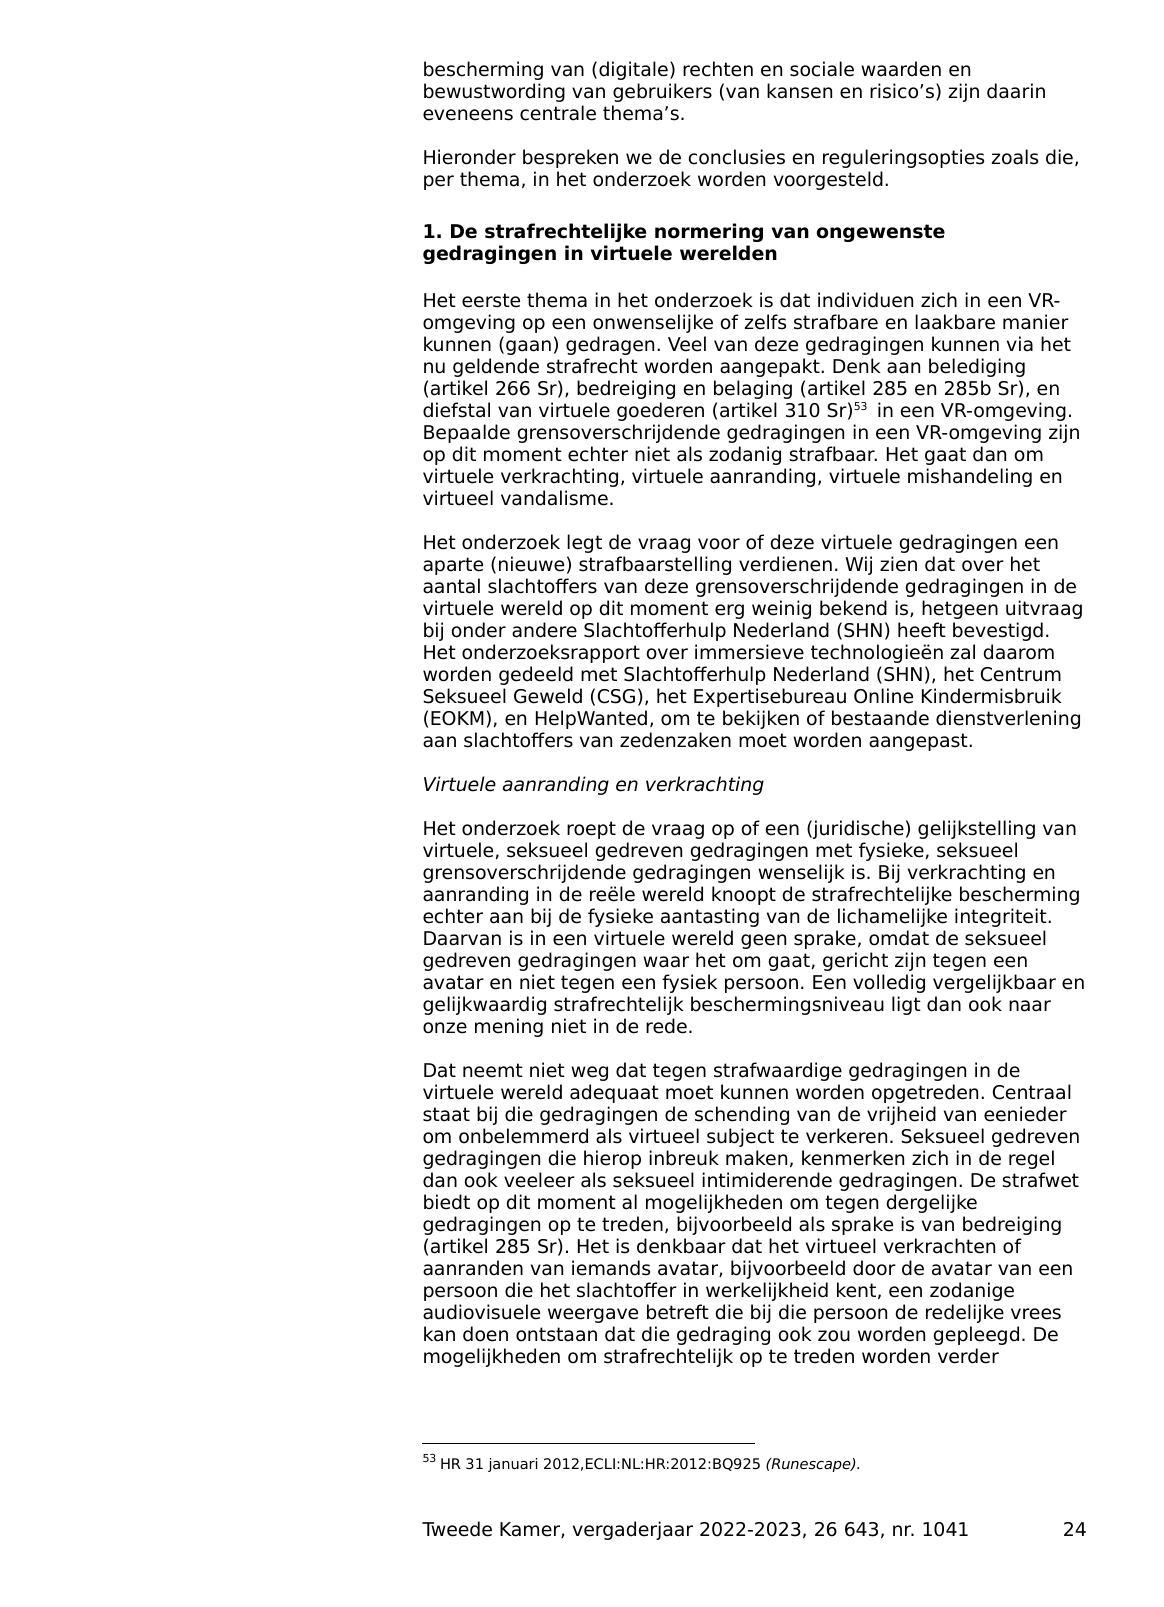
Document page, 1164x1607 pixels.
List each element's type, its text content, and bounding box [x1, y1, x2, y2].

text bescherming van (digitale) rechten en sociale waarden en bewustwording van gebruikers (van kansen en risico’s) zijn daarin eveneens centrale thema’s. [422, 59, 1087, 125]
text Hieronder bespreken we de conclusies en reguleringsopties zoals die, per thema, in het onderzoek worden voorgesteld. [422, 147, 1087, 191]
subtitle 1. De strafrechtelijke normering van ongewenste gedragingen in virtuele werelden [422, 221, 1087, 265]
text Het eerste thema in het onderzoek is dat individuen zich in een VR-omgeving op een onwenselijke of zelfs strafbare en laakbare manier kunnen (gaan) gedragen. Veel van deze gedragingen kunnen via het nu geldende strafrecht worden aangepakt. Denk aan belediging (artikel 266 Sr), bedreiging en belaging (artikel 285 en 285b Sr), en diefstal van virtuele goederen (artikel 310 Sr) in een VR-omgeving. Bepaalde grensoverschrijdende gedragingen in een VR-omgeving zijn op dit moment echter niet als zodanig strafbaar. Het gaat dan om virtuele verkrachting, virtuele aanranding, virtuele mishandeling en virtueel vandalisme. [422, 290, 1087, 510]
subtitle Virtuele aanranding en verkrachting [422, 774, 1087, 796]
text HR 31 januari 2012,ECLI:NL:HR:2012:BQ925 (Runescape). [422, 1452, 1087, 1474]
text Het onderzoek roept de vraag op of een (juridische) gelijkstelling van virtuele, seksueel gedreven gedragingen met fysieke, seksueel grensoverschrijdende gedragingen wenselijk is. Bij verkrachting en aanranding in de reële wereld knoopt de strafrechtelijke bescherming echter aan bij de fysieke aantasting van de lichamelijke integriteit. Daarvan is in een virtuele wereld geen sprake, omdat de seksueel gedreven gedragingen waar het om gaat, gericht zijn tegen een avatar en niet tegen een fysiek persoon. Een volledig vergelijkbaar en gelijkwaardig strafrechtelijk beschermingsniveau ligt dan ook naar onze mening niet in de rede. [422, 818, 1087, 1038]
text Dat neemt niet weg dat tegen strafwaardige gedragingen in de virtuele wereld adequaat moet kunnen worden opgetreden. Centraal staat bij die gedragingen de schending van de vrijheid van eenieder om onbelemmerd als virtueel subject te verkeren. Seksueel gedreven gedragingen die hierop inbreuk maken, kenmerken zich in de regel dan ook veeleer als seksueel intimiderende gedragingen. De strafwet biedt op dit moment al mogelijkheden om tegen dergelijke gedragingen op te treden, bijvoorbeeld als sprake is van bedreiging (artikel 285 Sr). Het is denkbaar dat het virtueel verkrachten of aanranden van iemands avatar, bijvoorbeeld door de avatar van een persoon die het slachtoffer in werkelijkheid kent, een zodanige audiovisuele weergave betreft die bij die persoon de redelijke vrees kan doen ontstaan dat die gedraging ook zou worden gepleegd. De mogelijkheden om strafrechtelijk op te treden worden verder [422, 1060, 1087, 1368]
text Het onderzoek legt de vraag voor of deze virtuele gedragingen een aparte (nieuwe) strafbaarstelling verdienen. Wij zien dat over het aantal slachtoffers van deze grensoverschrijdende gedragingen in de virtuele wereld op dit moment erg weinig bekend is, hetgeen uitvraag bij onder andere Slachtofferhulp Nederland (SHN) heeft bevestigd. Het onderzoeksrapport over immersieve technologieën zal daarom worden gedeeld met Slachtofferhulp Nederland (SHN), het Centrum Seksueel Geweld (CSG), het Expertisebureau Online Kindermisbruik (EOKM), en HelpWanted, om te bekijken of bestaande dienstverlening aan slachtoffers van zedenzaken moet worden aangepast. [422, 532, 1087, 752]
